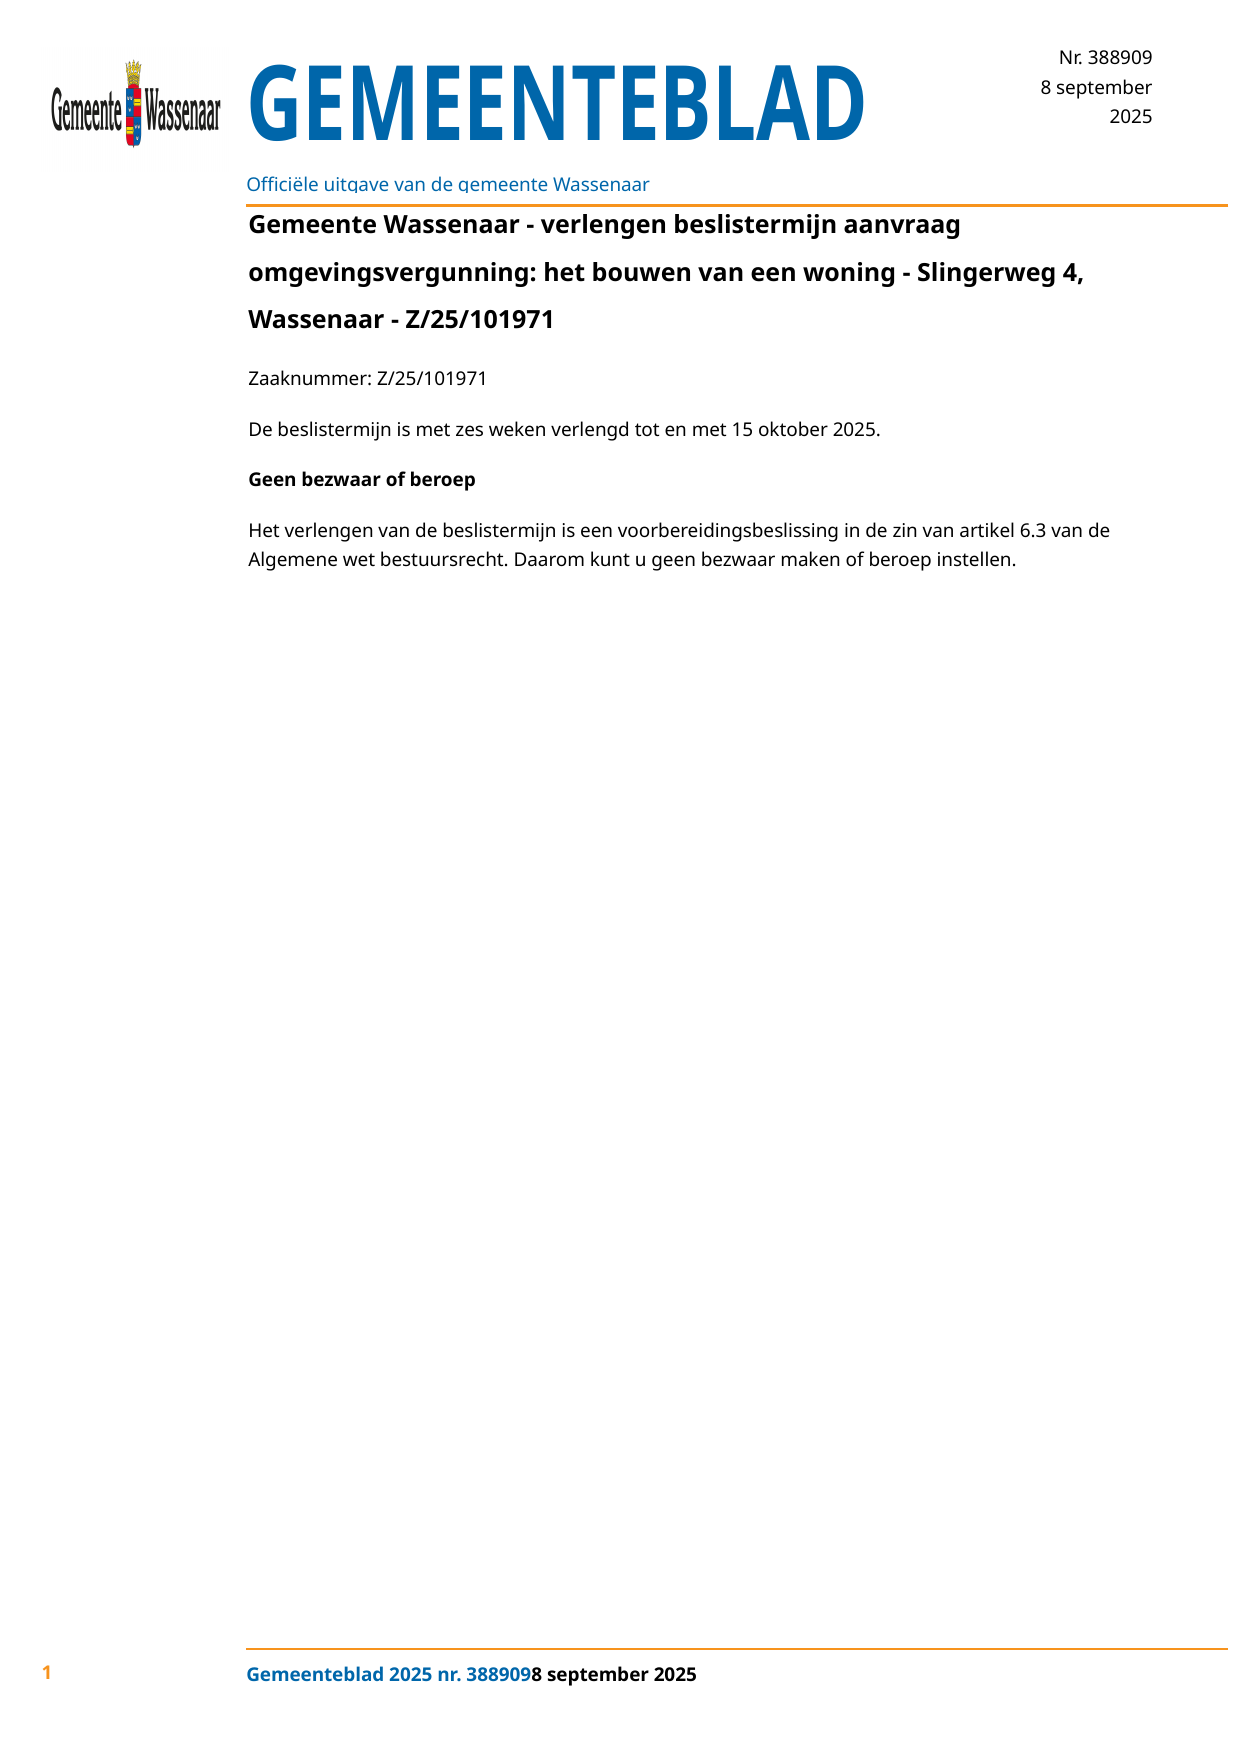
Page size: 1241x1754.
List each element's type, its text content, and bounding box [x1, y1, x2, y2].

text Zaaknummer: Z/25/101971 [248, 366, 1152, 391]
text Geen bezwaar of beroep [248, 466, 1152, 492]
text Het verlengen van de beslistermijn is een voorbereidingsbeslissing in de zin van artikel 6.3 van de Algemene wet bestuursrecht. Daarom kunt u geen bezwaar maken of beroep instellen. [248, 517, 1152, 572]
text Gemeente Wassenaar - verlengen beslistermijn aanvraag omgevingsvergunning: het bouwen van een woning - Slingerweg 4, Wassenaar - Z/25/101971 [248, 207, 1152, 336]
picture [41, 47, 231, 172]
text De beslistermijn is met zes weken verlengd tot en met 15 oktober 2025. [248, 416, 1152, 442]
